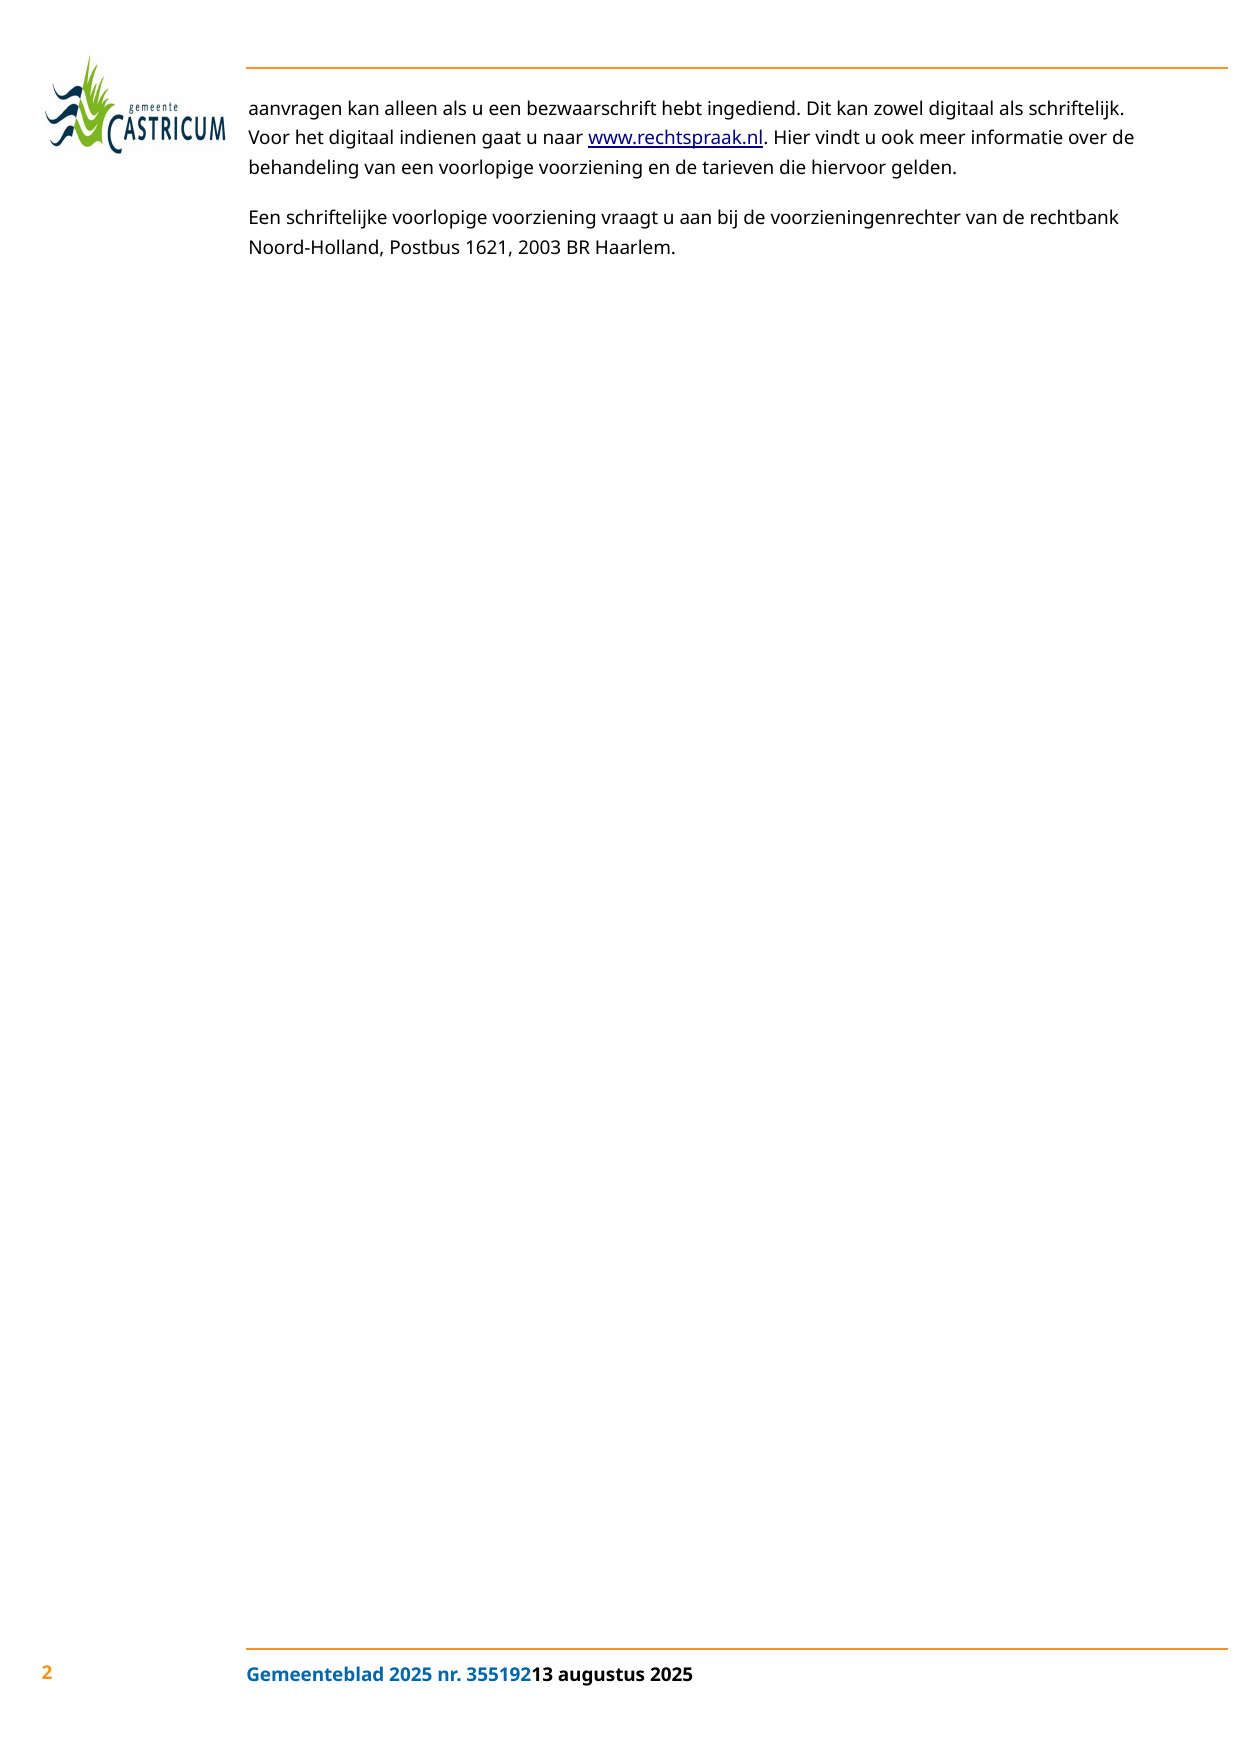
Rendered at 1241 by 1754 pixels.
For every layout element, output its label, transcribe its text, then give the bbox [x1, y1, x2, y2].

text aanvragen kan alleen als u een bezwaarschrift hebt ingediend. Dit kan zowel digitaal als schriftelijk. Voor het digitaal indienen gaat u naar www.rechtspraak.nl. Hier vindt u ook meer informatie over de behandeling van een voorlopige voorziening en de tarieven die hiervoor gelden. [248, 95, 1152, 180]
text Een schriftelijke voorlopige voorziening vraagt u aan bij de voorzieningenrechter van de rechtbank Noord-Holland, Postbus 1621, 2003 BR Haarlem. [248, 204, 1152, 260]
picture [41, 47, 231, 172]
